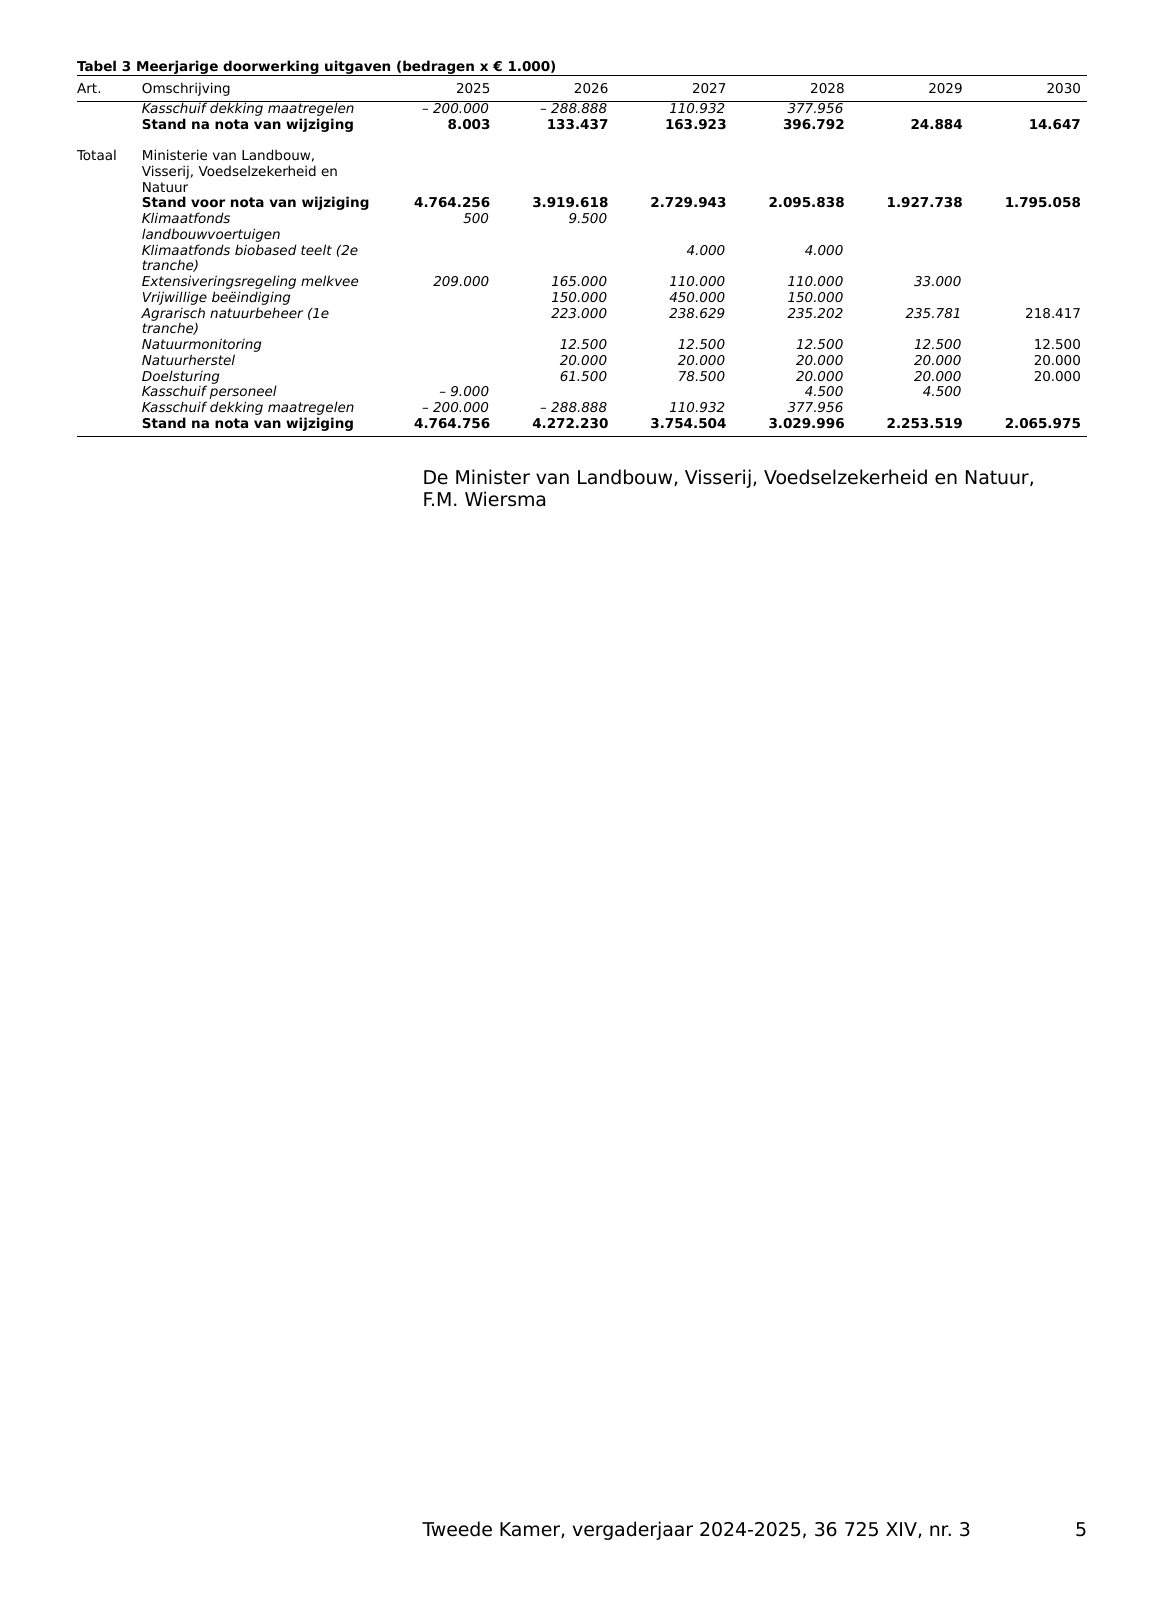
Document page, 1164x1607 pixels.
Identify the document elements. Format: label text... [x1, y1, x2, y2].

table_cell [496, 133, 614, 148]
table_cell [378, 337, 496, 353]
table_cell 2028 [732, 76, 850, 101]
table_cell Doelsturing [136, 368, 378, 384]
table_cell [850, 400, 968, 416]
table_cell 235.781 [850, 305, 968, 337]
table_cell [77, 274, 136, 290]
table_cell 235.202 [732, 305, 850, 337]
table_cell 163.923 [614, 117, 732, 132]
table_cell 150.000 [732, 290, 850, 305]
table_cell [77, 117, 136, 132]
table_cell Klimaatfonds biobased teelt (2e tranche) [136, 243, 378, 274]
table_cell [969, 384, 1087, 400]
table_cell [496, 148, 614, 195]
table_cell Kasschuif dekking maatregelen [136, 400, 378, 416]
table_cell Stand na nota van wijziging [136, 416, 378, 436]
table_cell 20.000 [732, 368, 850, 384]
table_cell 110.000 [614, 274, 732, 290]
table_cell Ministerie van Landbouw, Visserij, Voedselzekerheid en Natuur [136, 148, 378, 195]
table_cell [969, 211, 1087, 242]
table_cell [850, 243, 968, 274]
table_cell 238.629 [614, 305, 732, 337]
table_cell Vrijwillige beëindiging [136, 290, 378, 305]
table_cell 3.754.504 [614, 416, 732, 436]
table_cell [614, 211, 732, 242]
table_cell 20.000 [850, 368, 968, 384]
table_cell 12.500 [614, 337, 732, 353]
table_cell Kasschuif dekking maatregelen [136, 102, 378, 117]
table_cell 4.272.230 [496, 416, 614, 436]
table_cell 450.000 [614, 290, 732, 305]
table_cell – 200.000 [378, 400, 496, 416]
table_cell Stand voor nota van wijziging [136, 195, 378, 211]
table_cell 12.500 [850, 337, 968, 353]
table_cell 133.437 [496, 117, 614, 132]
table_cell Extensiveringsregeling melkvee [136, 274, 378, 290]
table_cell 2025 [378, 76, 496, 101]
table_cell [496, 384, 614, 400]
table_cell 3.029.996 [732, 416, 850, 436]
table_cell 12.500 [969, 337, 1087, 353]
table_cell [378, 290, 496, 305]
table_cell 8.003 [378, 117, 496, 132]
table_header Tabel 3 Meerjarige doorwerking uitgaven (bedragen x € 1.000) [77, 59, 1087, 75]
table_cell 78.500 [614, 368, 732, 384]
table_cell Omschrijving [136, 76, 378, 101]
table_cell 2030 [969, 76, 1087, 101]
table_cell 12.500 [732, 337, 850, 353]
table_cell 2.065.975 [969, 416, 1087, 436]
table_cell Stand na nota van wijziging [136, 117, 378, 132]
table_cell 12.500 [496, 337, 614, 353]
table_cell Totaal [77, 148, 136, 195]
table_cell [614, 148, 732, 195]
table_cell [77, 195, 136, 211]
table_cell 3.919.618 [496, 195, 614, 211]
table_cell [77, 102, 136, 117]
table_cell – 200.000 [378, 102, 496, 117]
table_cell [77, 133, 136, 148]
table_cell 14.647 [969, 117, 1087, 132]
table_cell [732, 211, 850, 242]
table_cell 377.956 [732, 102, 850, 117]
table_cell 4.500 [732, 384, 850, 400]
table_cell [77, 337, 136, 353]
table_cell [732, 148, 850, 195]
table_cell 20.000 [496, 353, 614, 368]
table_cell 150.000 [496, 290, 614, 305]
table_cell 377.956 [732, 400, 850, 416]
table_cell [136, 133, 378, 148]
table_cell [77, 416, 136, 436]
table_cell [77, 290, 136, 305]
table_cell Klimaatfonds landbouwvoertuigen [136, 211, 378, 242]
table_cell 223.000 [496, 305, 614, 337]
table_cell [969, 133, 1087, 148]
table_cell [850, 102, 968, 117]
table_cell 20.000 [969, 353, 1087, 368]
table_cell [732, 133, 850, 148]
table_cell 110.000 [732, 274, 850, 290]
table_cell 20.000 [614, 353, 732, 368]
table_cell 2.729.943 [614, 195, 732, 211]
table_cell 2026 [496, 76, 614, 101]
table_cell 20.000 [732, 353, 850, 368]
table_cell [969, 400, 1087, 416]
table_cell [378, 368, 496, 384]
table_cell 4.764.256 [378, 195, 496, 211]
table_cell [969, 290, 1087, 305]
table_cell 1.795.058 [969, 195, 1087, 211]
table_cell Art. [77, 76, 136, 101]
table_cell 1.927.738 [850, 195, 968, 211]
table_cell [77, 368, 136, 384]
table_cell [378, 305, 496, 337]
table_cell [77, 305, 136, 337]
table_cell [77, 384, 136, 400]
table_cell 2027 [614, 76, 732, 101]
table_cell 9.500 [496, 211, 614, 242]
table_cell 4.500 [850, 384, 968, 400]
table_cell 61.500 [496, 368, 614, 384]
table_cell 4.000 [732, 243, 850, 274]
table_cell 4.764.756 [378, 416, 496, 436]
table_cell [77, 211, 136, 242]
table_cell [614, 384, 732, 400]
table_cell 2.253.519 [850, 416, 968, 436]
table_cell 2029 [850, 76, 968, 101]
table_cell [850, 211, 968, 242]
table_cell [496, 243, 614, 274]
text De Minister van Landbouw, Visserij, Voedselzekerheid en Natuur, F.M. Wiersma [422, 467, 1087, 511]
table_cell Natuurmonitoring [136, 337, 378, 353]
table_cell 165.000 [496, 274, 614, 290]
table_cell [77, 353, 136, 368]
table_cell – 9.000 [378, 384, 496, 400]
table_cell [969, 102, 1087, 117]
table_cell [378, 133, 496, 148]
table_cell 24.884 [850, 117, 968, 132]
table_cell 500 [378, 211, 496, 242]
table_cell Agrarisch natuurbeheer (1e tranche) [136, 305, 378, 337]
table_cell 396.792 [732, 117, 850, 132]
table_cell [378, 243, 496, 274]
table_cell [378, 353, 496, 368]
table_cell [850, 148, 968, 195]
table_cell [378, 148, 496, 195]
table_cell 20.000 [850, 353, 968, 368]
table_cell 20.000 [969, 368, 1087, 384]
table_cell [77, 400, 136, 416]
table_cell 4.000 [614, 243, 732, 274]
table_cell [614, 133, 732, 148]
table_cell [969, 148, 1087, 195]
table_cell [969, 274, 1087, 290]
table_cell Kasschuif personeel [136, 384, 378, 400]
table_cell 218.417 [969, 305, 1087, 337]
table_cell 110.932 [614, 102, 732, 117]
table_cell – 288.888 [496, 400, 614, 416]
table_cell 110.932 [614, 400, 732, 416]
table_cell [969, 243, 1087, 274]
table_cell Natuurherstel [136, 353, 378, 368]
table_cell 2.095.838 [732, 195, 850, 211]
table_cell [77, 243, 136, 274]
table_cell [850, 133, 968, 148]
table_cell – 288.888 [496, 102, 614, 117]
table_cell [850, 290, 968, 305]
table_cell 209.000 [378, 274, 496, 290]
table_cell 33.000 [850, 274, 968, 290]
